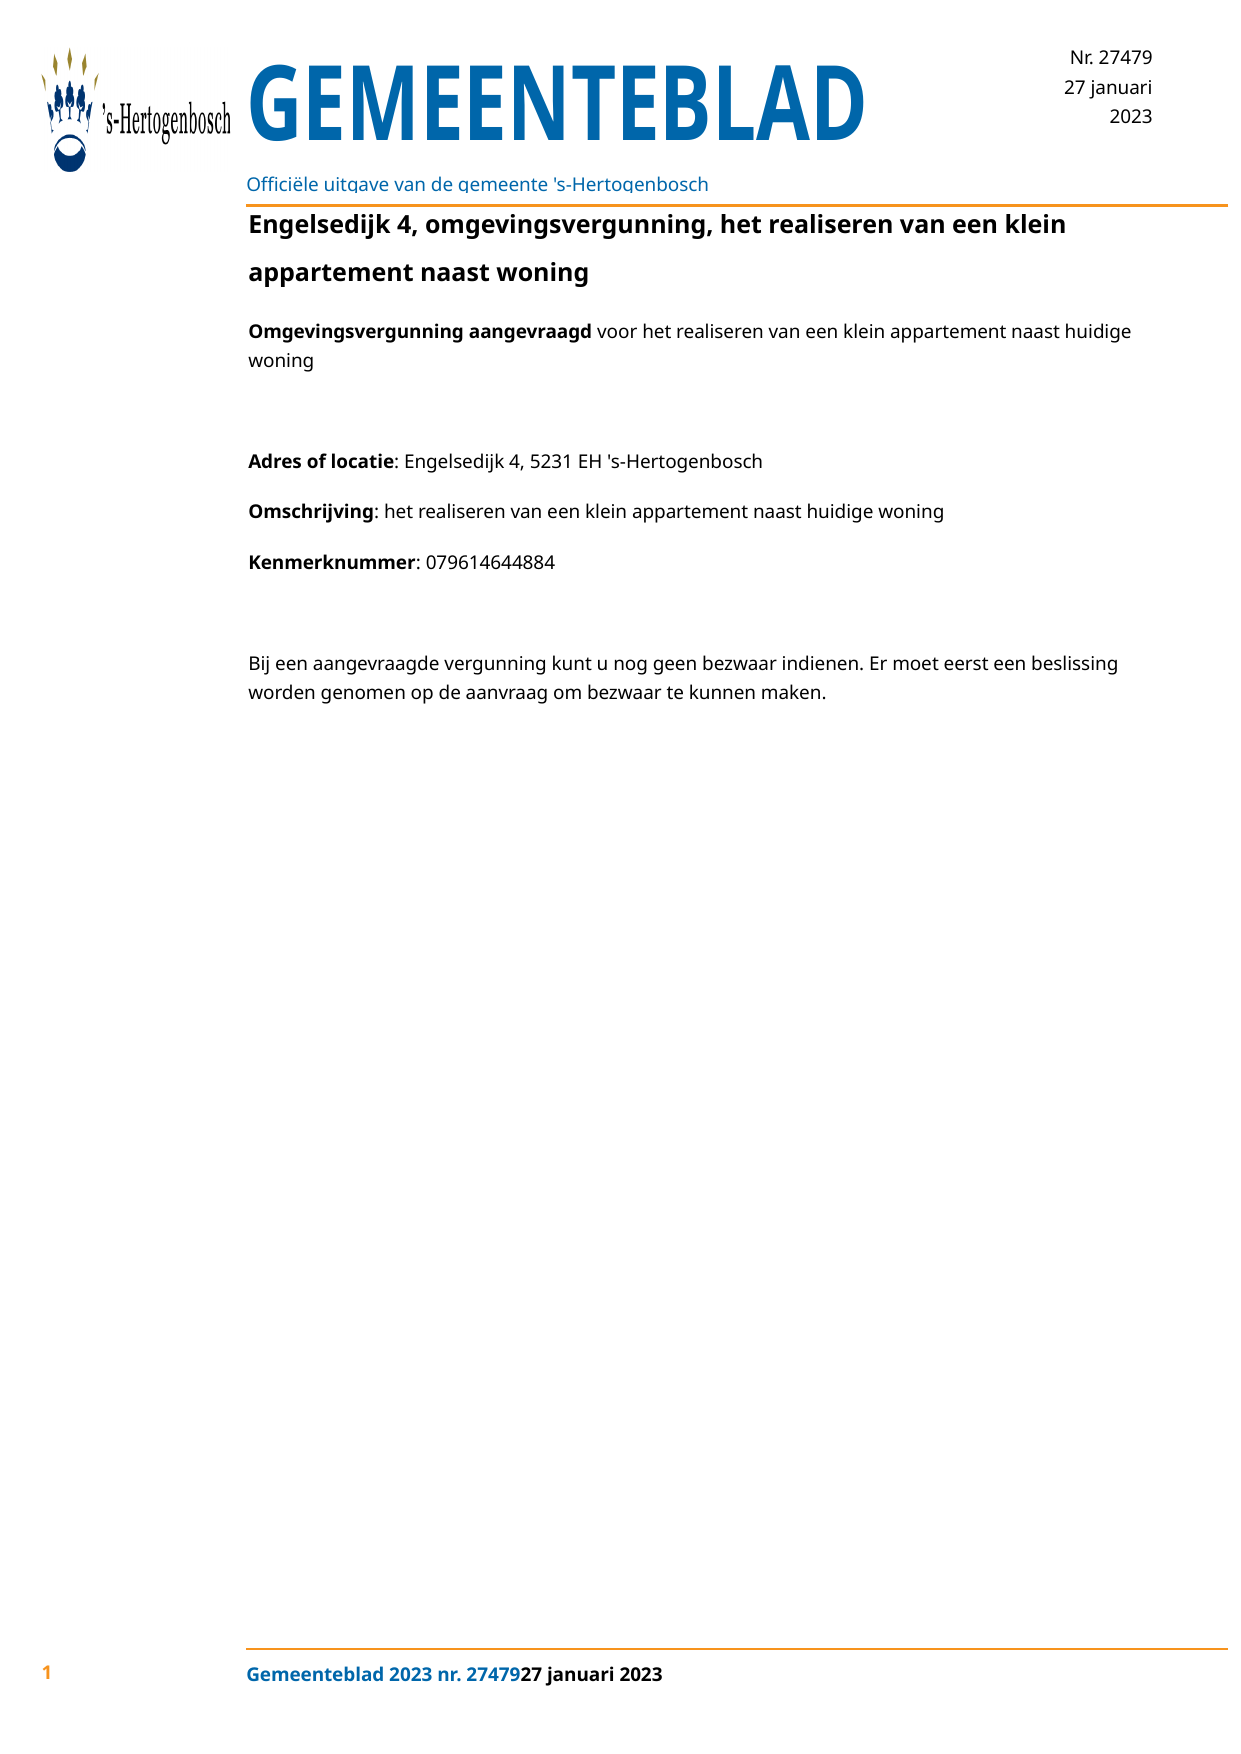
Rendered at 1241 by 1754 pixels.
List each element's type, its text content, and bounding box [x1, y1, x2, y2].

picture [41, 47, 231, 172]
text Engelsedijk 4, omgevingsvergunning, het realiseren van een klein appartement naast woning [248, 207, 1152, 288]
text Adres of locatie: Engelsedijk 4, 5231 EH 's-Hertogenbosch [248, 448, 1152, 474]
text Kenmerknummer: 079614644884 [248, 549, 1152, 575]
text Bij een aangevraagde vergunning kunt u nog geen bezwaar indienen. Er moet eerst een beslissing worden genomen op de aanvraag om bezwaar te kunnen maken. [248, 650, 1152, 705]
text Omschrijving: het realiseren van een klein appartement naast huidige woning [248, 499, 1152, 524]
text Omgevingsvergunning aangevraagd voor het realiseren van een klein appartement naast huidige woning [248, 318, 1152, 373]
